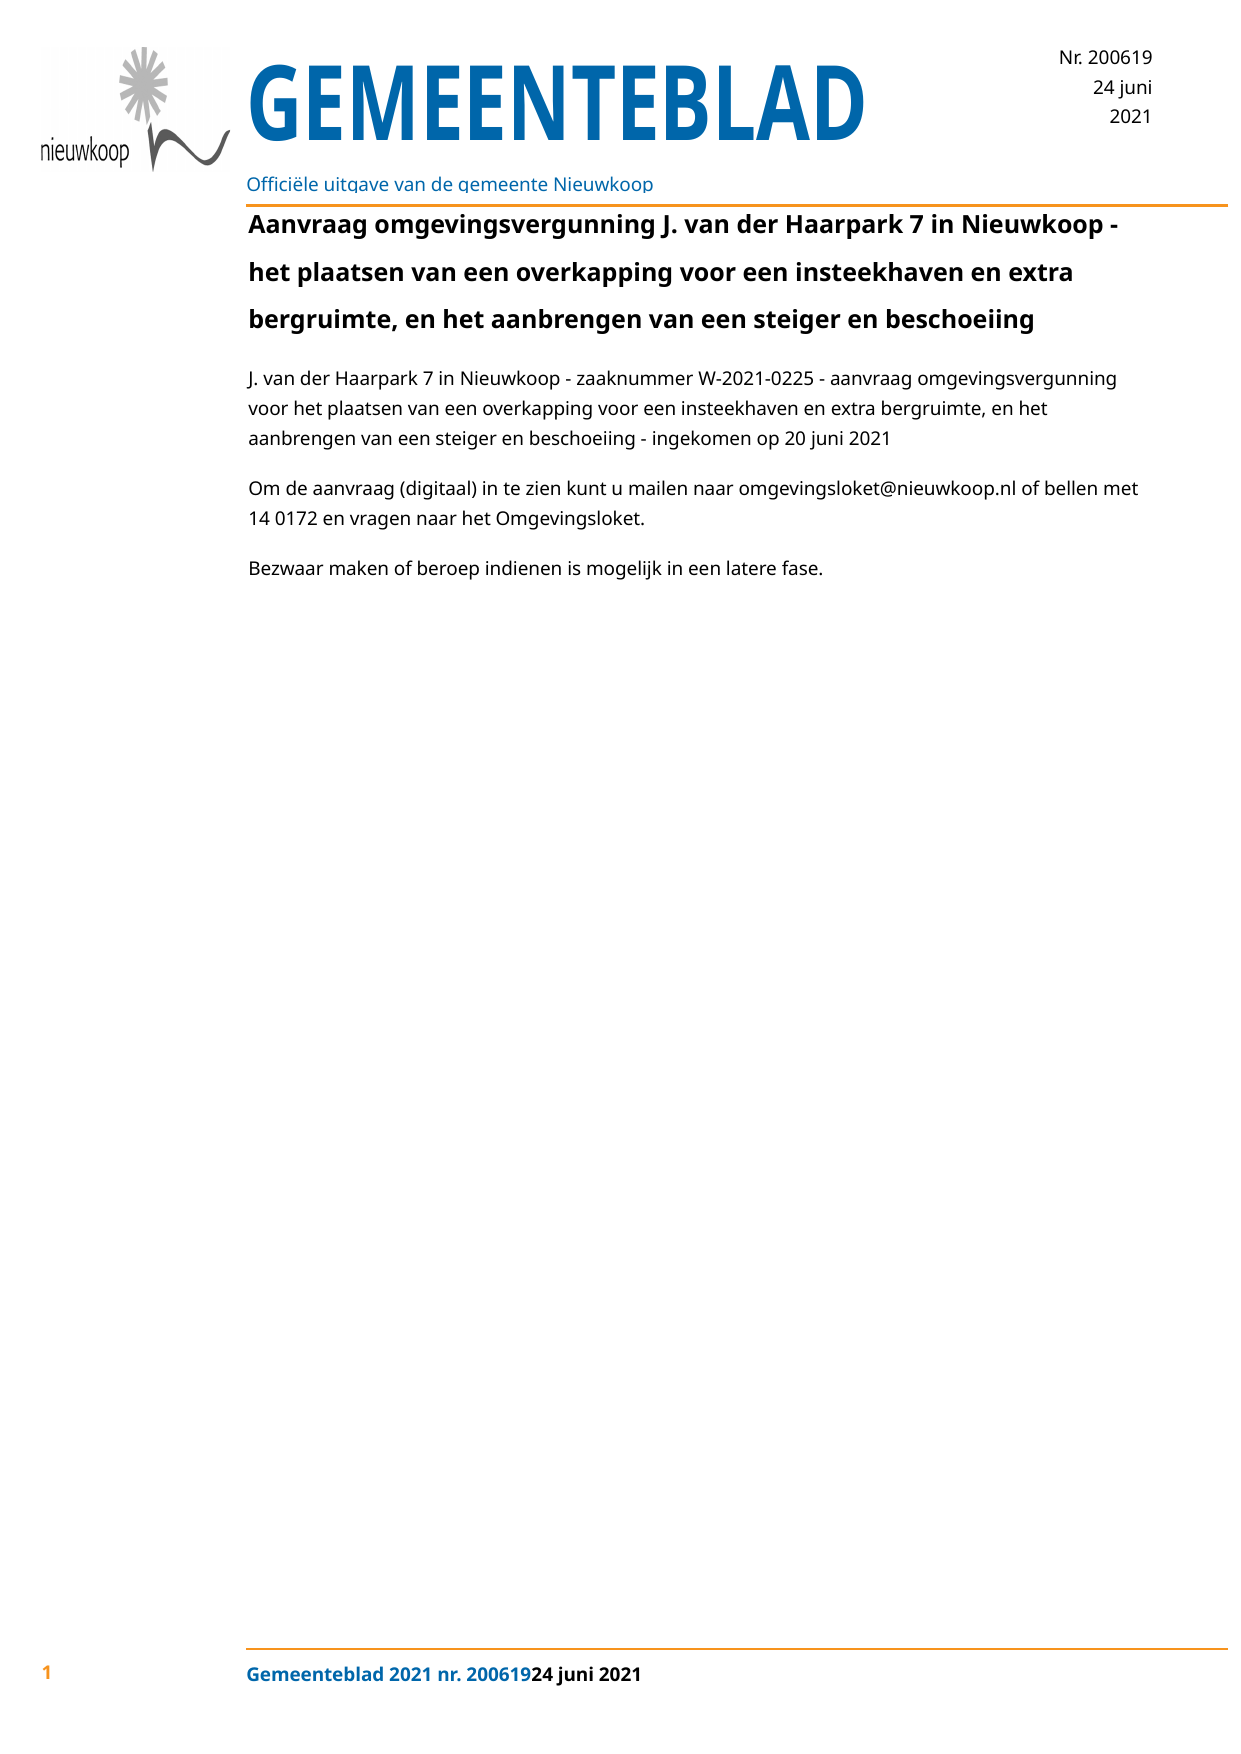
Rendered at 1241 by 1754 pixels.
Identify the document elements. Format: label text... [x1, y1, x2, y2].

text Aanvraag omgevingsvergunning J. van der Haarpark 7 in Nieuwkoop - het plaatsen van een overkapping voor een insteekhaven en extra bergruimte, en het aanbrengen van een steiger en beschoeiing [248, 207, 1152, 336]
text J. van der Haarpark 7 in Nieuwkoop - zaaknummer W-2021-0225 - aanvraag omgevingsvergunning voor het plaatsen van een overkapping voor een insteekhaven en extra bergruimte, en het aanbrengen van een steiger en beschoeiing - ingekomen op 20 juni 2021 [248, 366, 1152, 450]
text Bezwaar maken of beroep indienen is mogelijk in een latere fase. [248, 555, 1152, 581]
text Om de aanvraag (digitaal) in te zien kunt u mailen naar omgevingsloket@nieuwkoop.nl of bellen met 14 0172 en vragen naar het Omgevingsloket. [248, 475, 1152, 530]
picture [41, 47, 231, 172]
